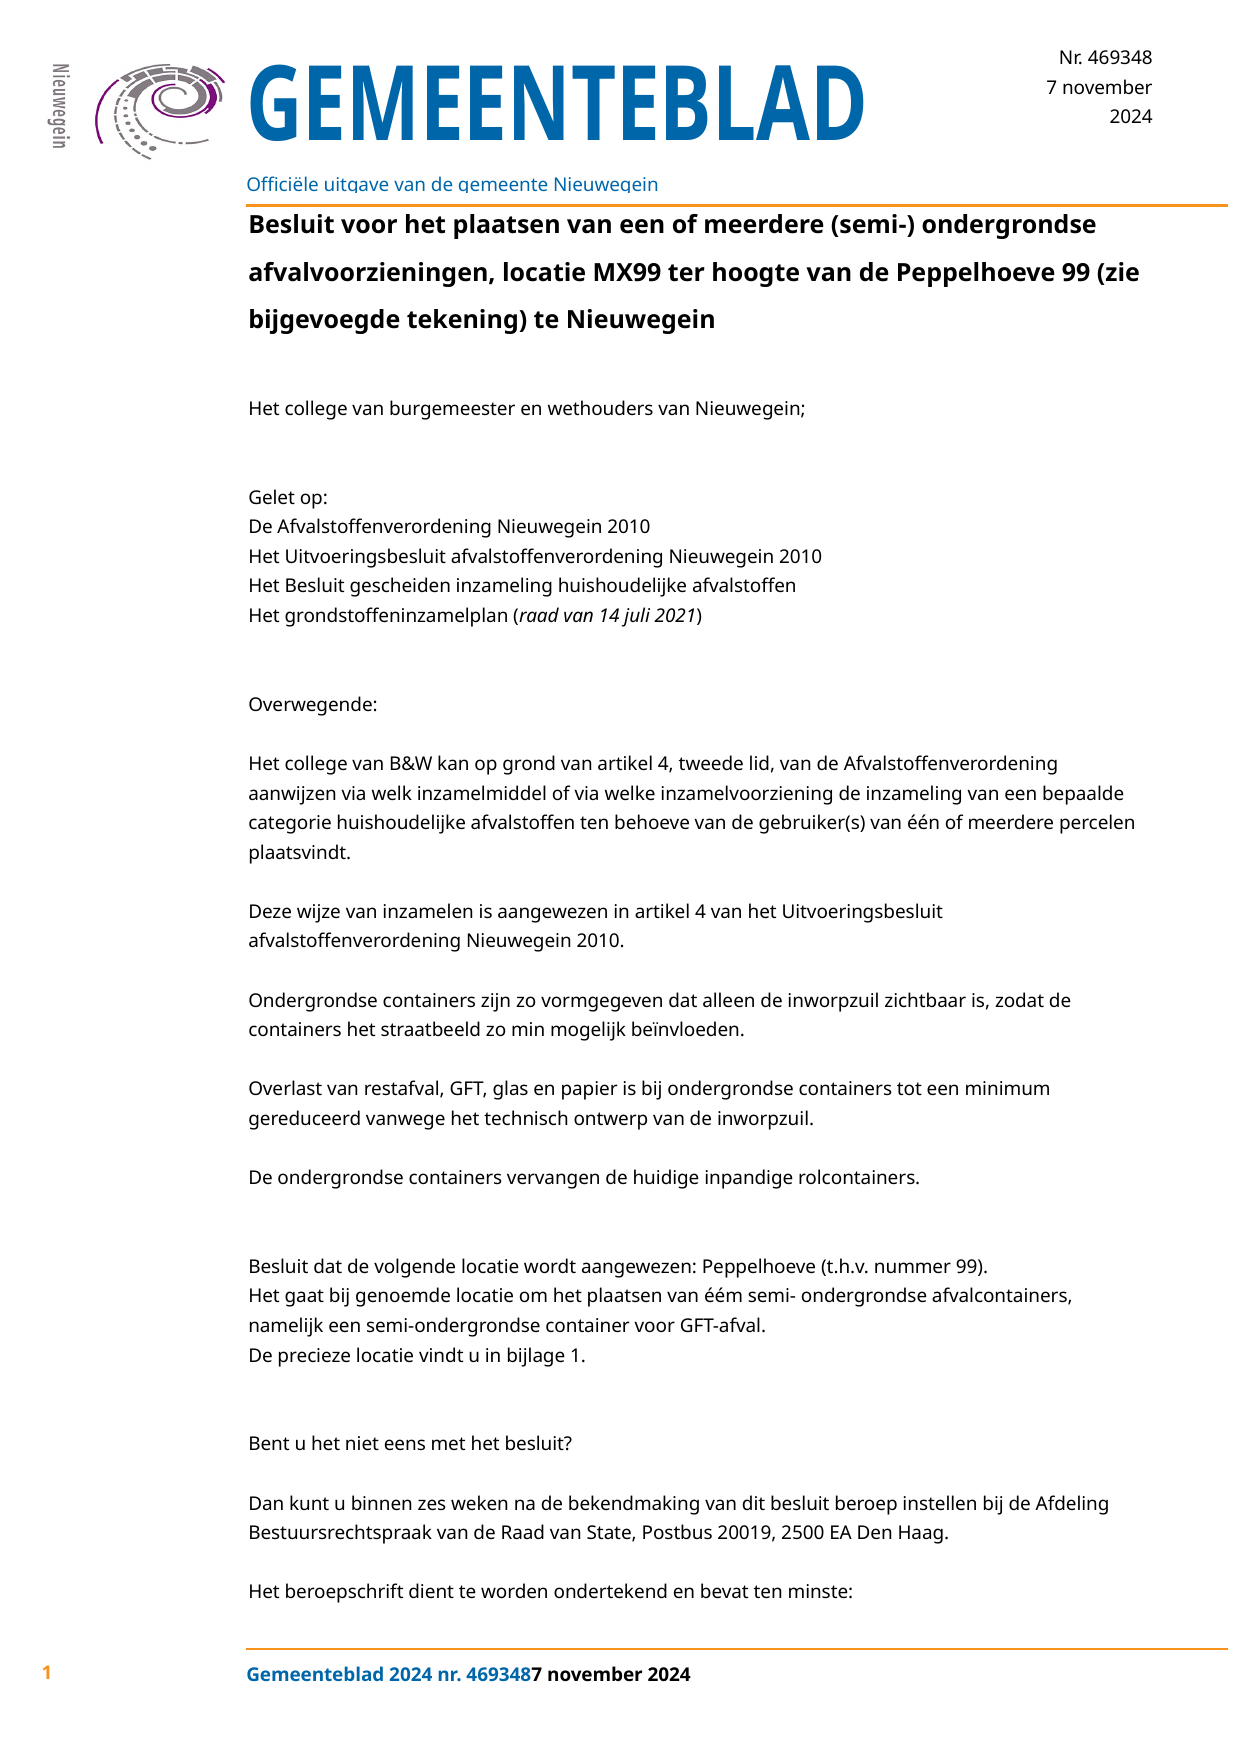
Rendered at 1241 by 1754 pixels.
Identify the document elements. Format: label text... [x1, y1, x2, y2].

text Het beroepschrift dient te worden ondertekend en bevat ten minste: [248, 1578, 1152, 1604]
picture [41, 47, 231, 172]
text Het gaat bij genoemde locatie om het plaatsen van éém semi- ondergrondse afvalcontainers, namelijk een semi-ondergrondse container voor GFT-afval. [248, 1283, 1152, 1338]
text Bent u het niet eens met het besluit? [248, 1431, 1152, 1456]
text Besluit dat de volgende locatie wordt aangewezen: Peppelhoeve (t.h.v. nummer 99). [248, 1253, 1152, 1279]
text Het college van burgemeester en wethouders van Nieuwegein; [248, 395, 1152, 421]
text De ondergrondse containers vervangen de huidige inpandige rolcontainers. [248, 1164, 1152, 1190]
text Het grondstoffeninzamelplan (raad van 14 juli 2021) [248, 602, 1152, 628]
text De precieze locatie vindt u in bijlage 1. [248, 1342, 1152, 1367]
text Besluit voor het plaatsen van een of meerdere (semi-) ondergrondse afvalvoorzieningen, locatie MX99 ter hoogte van de Peppelhoeve 99 (zie bijgevoegde tekening) te Nieuwegein [248, 207, 1152, 336]
text Ondergrondse containers zijn zo vormgegeven dat alleen de inworpzuil zichtbaar is, zodat de containers het straatbeeld zo min mogelijk beïnvloeden. [248, 987, 1152, 1042]
text Deze wijze van inzamelen is aangewezen in artikel 4 van het Uitvoeringsbesluit afvalstoffenverordening Nieuwegein 2010. [248, 898, 1152, 953]
text Overwegende: [248, 691, 1152, 717]
text Het Besluit gescheiden inzameling huishoudelijke afvalstoffen [248, 573, 1152, 598]
text Gelet op: [248, 484, 1152, 509]
text Het Uitvoeringsbesluit afvalstoffenverordening Nieuwegein 2010 [248, 543, 1152, 569]
text Overlast van restafval, GFT, glas en papier is bij ondergrondse containers tot een minimum gereduceerd vanwege het technisch ontwerp van de inworpzuil. [248, 1076, 1152, 1131]
text De Afvalstoffenverordening Nieuwegein 2010 [248, 513, 1152, 539]
text Dan kunt u binnen zes weken na de bekendmaking van dit besluit beroep instellen bij de Afdeling Bestuursrechtspraak van de Raad van State, Postbus 20019, 2500 EA Den Haag. [248, 1490, 1152, 1545]
text Het college van B&W kan op grond van artikel 4, tweede lid, van de Afvalstoffenverordening aanwijzen via welk inzamelmiddel of via welke inzamelvoorziening de inzameling van een bepaalde categorie huishoudelijke afvalstoffen ten behoeve van de gebruiker(s) van één of meerdere percelen plaatsvindt. [248, 750, 1152, 864]
